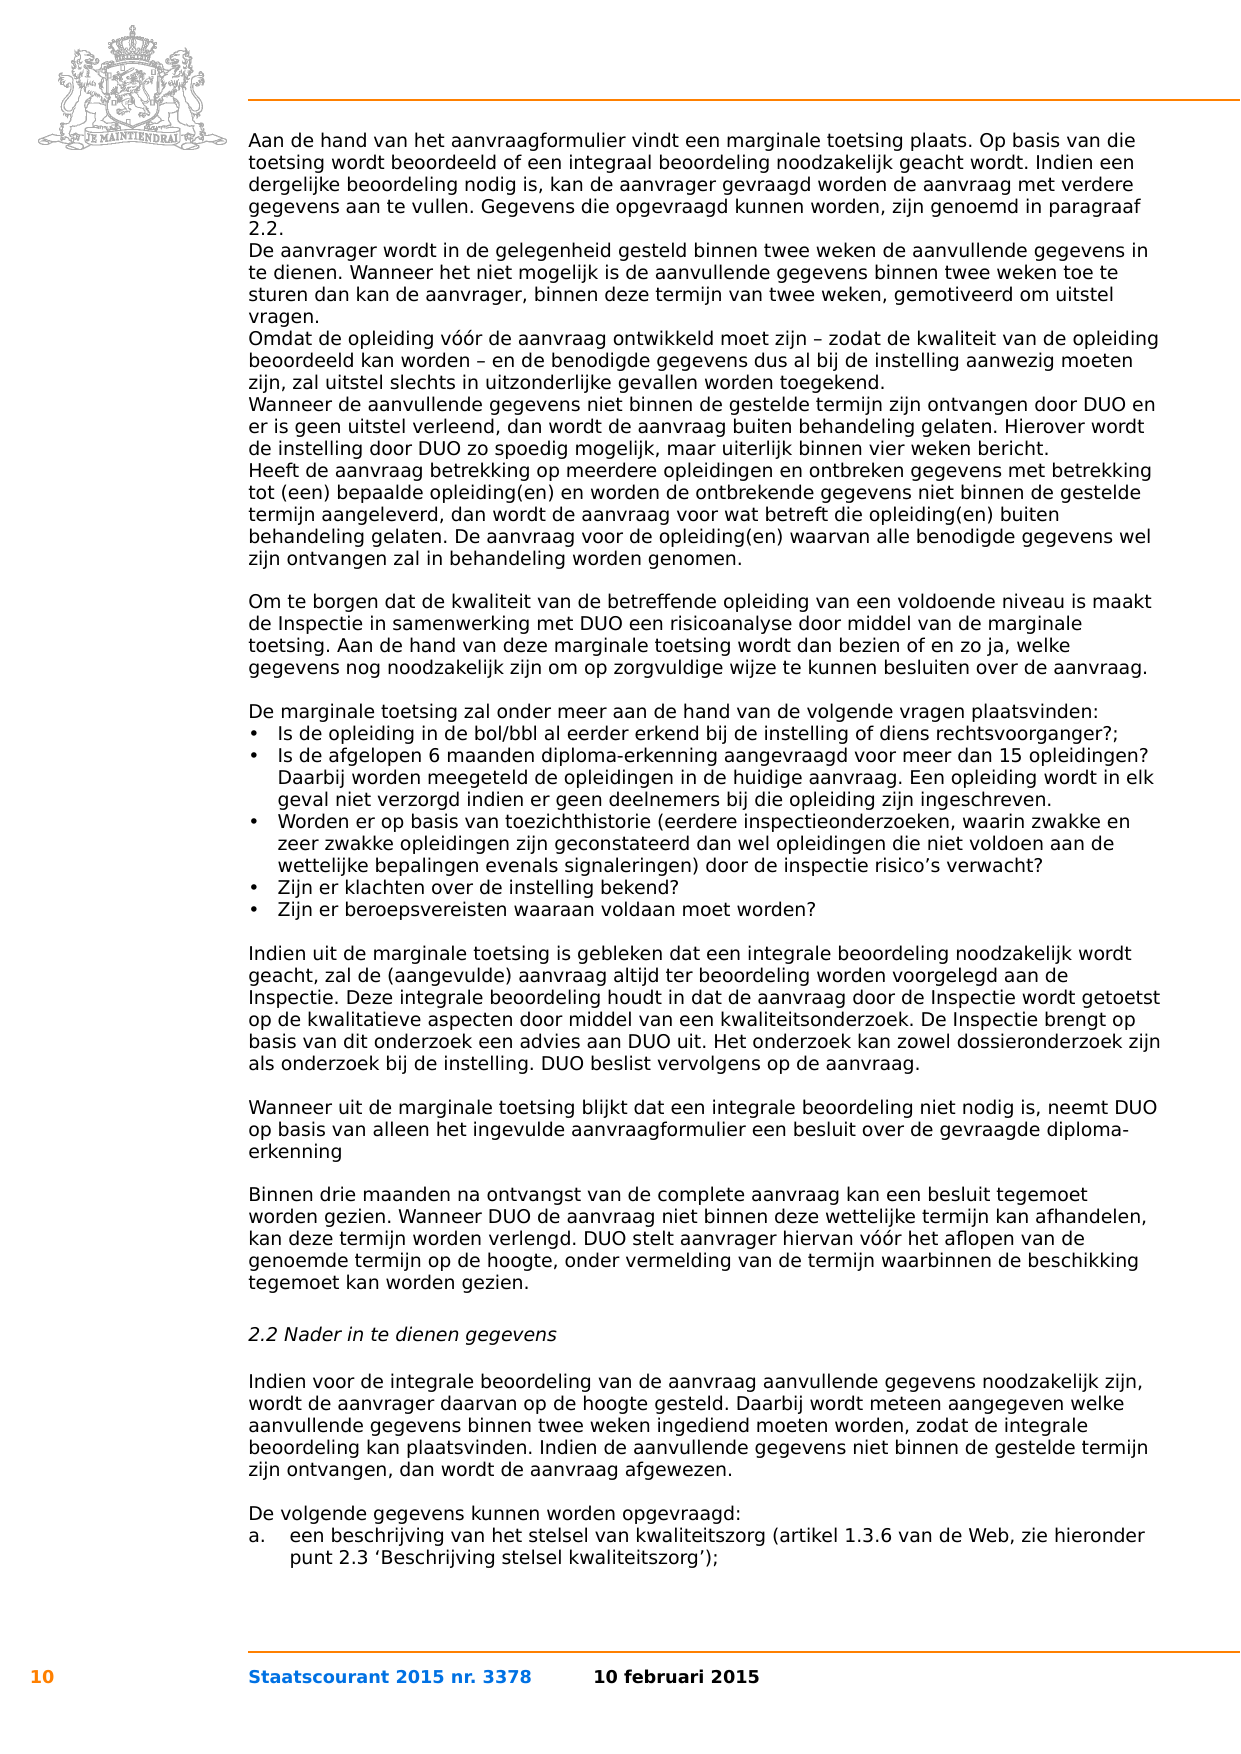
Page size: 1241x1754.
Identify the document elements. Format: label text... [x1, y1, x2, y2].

text • Zijn er klachten over de instelling bekend? [248, 877, 1163, 899]
text De marginale toetsing zal onder meer aan de hand van de volgende vragen plaatsvinden: [248, 701, 1163, 723]
text De aanvrager wordt in de gelegenheid gesteld binnen twee weken de aanvullende gegevens in te dienen. Wanneer het niet mogelijk is de aanvullende gegevens binnen twee weken toe te sturen dan kan de aanvrager, binnen deze termijn van twee weken, gemotiveerd om uitstel vragen. [248, 240, 1163, 328]
text Wanneer uit de marginale toetsing blijkt dat een integrale beoordeling niet nodig is, neemt DUO op basis van alleen het ingevulde aanvraagformulier een besluit over de gevraagde diploma-erkenning [248, 1097, 1163, 1162]
text a. een beschrijving van het stelsel van kwaliteitszorg (artikel 1.3.6 van de Web, zie hieronder punt 2.3 ‘Beschrijving stelsel kwaliteitszorg’); [248, 1525, 1163, 1569]
text Indien voor de integrale beoordeling van de aanvraag aanvullende gegevens noodzakelijk zijn, wordt de aanvrager daarvan op de hoogte gesteld. Daarbij wordt meteen aangegeven welke aanvullende gegevens binnen twee weken ingediend moeten worden, zodat de integrale beoordeling kan plaatsvinden. Indien de aanvullende gegevens niet binnen de gestelde termijn zijn ontvangen, dan wordt de aanvraag afgewezen. [248, 1371, 1163, 1481]
text • Worden er op basis van toezichthistorie (eerdere inspectieonderzoeken, waarin zwakke en zeer zwakke opleidingen zijn geconstateerd dan wel opleidingen die niet voldoen aan de wettelijke bepalingen evenals signaleringen) door de inspectie risico’s verwacht? [248, 811, 1163, 877]
subtitle 2.2 Nader in te dienen gegevens [248, 1324, 1163, 1346]
text Heeft de aanvraag betrekking op meerdere opleidingen en ontbreken gegevens met betrekking tot (een) bepaalde opleiding(en) en worden de ontbrekende gegevens niet binnen de gestelde termijn aangeleverd, dan wordt de aanvraag voor wat betreft die opleiding(en) buiten behandeling gelaten. De aanvraag voor de opleiding(en) waarvan alle benodigde gegevens wel zijn ontvangen zal in behandeling worden genomen. [248, 459, 1163, 569]
text Wanneer de aanvullende gegevens niet binnen de gestelde termijn zijn ontvangen door DUO en er is geen uitstel verleend, dan wordt de aanvraag buiten behandeling gelaten. Hierover wordt de instelling door DUO zo spoedig mogelijk, maar uiterlijk binnen vier weken bericht. [248, 394, 1163, 459]
text • Is de afgelopen 6 maanden diploma-erkenning aangevraagd voor meer dan 15 opleidingen? Daarbij worden meegeteld de opleidingen in de huidige aanvraag. Een opleiding wordt in elk geval niet verzorgd indien er geen deelnemers bij die opleiding zijn ingeschreven. [248, 745, 1163, 811]
text • Is de opleiding in de bol/bbl al eerder erkend bij de instelling of diens rechtsvoorganger?; [248, 723, 1163, 745]
text Om te borgen dat de kwaliteit van de betreffende opleiding van een voldoende niveau is maakt de Inspectie in samenwerking met DUO een risicoanalyse door middel van de marginale toetsing. Aan de hand van deze marginale toetsing wordt dan bezien of en zo ja, welke gegevens nog noodzakelijk zijn om op zorgvuldige wijze te kunnen besluiten over de aanvraag. [248, 591, 1163, 679]
picture [38, 25, 227, 150]
text Omdat de opleiding vóór de aanvraag ontwikkeld moet zijn – zodat de kwaliteit van de opleiding beoordeeld kan worden – en de benodigde gegevens dus al bij de instelling aanwezig moeten zijn, zal uitstel slechts in uitzonderlijke gevallen worden toegekend. [248, 328, 1163, 394]
text Aan de hand van het aanvraagformulier vindt een marginale toetsing plaats. Op basis van die toetsing wordt beoordeeld of een integraal beoordeling noodzakelijk geacht wordt. Indien een dergelijke beoordeling nodig is, kan de aanvrager gevraagd worden de aanvraag met verdere gegevens aan te vullen. Gegevens die opgevraagd kunnen worden, zijn genoemd in paragraaf 2.2. [248, 130, 1163, 240]
text • Zijn er beroepsvereisten waaraan voldaan moet worden? [248, 899, 1163, 921]
text Indien uit de marginale toetsing is gebleken dat een integrale beoordeling noodzakelijk wordt geacht, zal de (aangevulde) aanvraag altijd ter beoordeling worden voorgelegd aan de Inspectie. Deze integrale beoordeling houdt in dat de aanvraag door de Inspectie wordt getoetst op de kwalitatieve aspecten door middel van een kwaliteitsonderzoek. De Inspectie brengt op basis van dit onderzoek een advies aan DUO uit. Het onderzoek kan zowel dossieronderzoek zijn als onderzoek bij de instelling. DUO beslist vervolgens op de aanvraag. [248, 943, 1163, 1075]
text Binnen drie maanden na ontvangst van de complete aanvraag kan een besluit tegemoet worden gezien. Wanneer DUO de aanvraag niet binnen deze wettelijke termijn kan afhandelen, kan deze termijn worden verlengd. DUO stelt aanvrager hiervan vóór het aflopen van de genoemde termijn op de hoogte, onder vermelding van de termijn waarbinnen de beschikking tegemoet kan worden gezien. [248, 1184, 1163, 1294]
text De volgende gegevens kunnen worden opgevraagd: [248, 1503, 1163, 1525]
